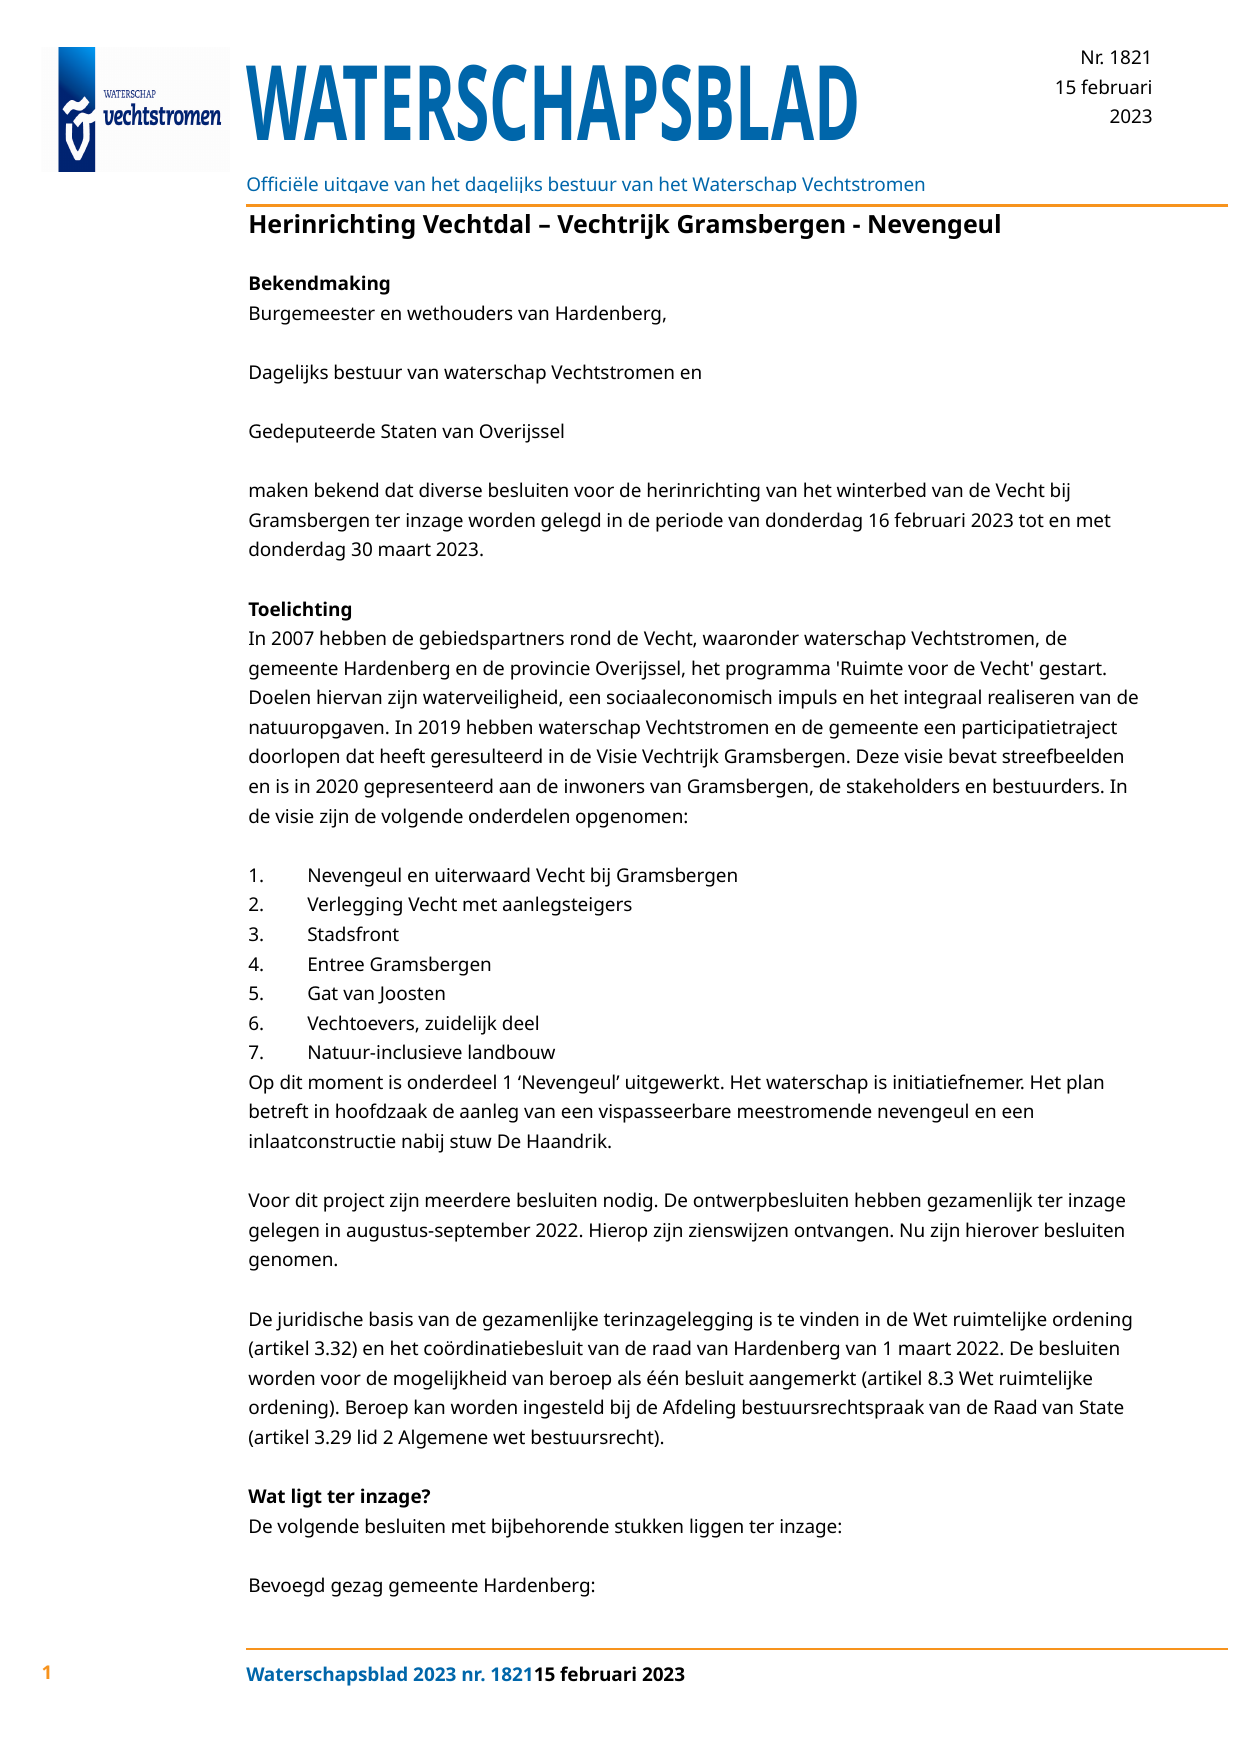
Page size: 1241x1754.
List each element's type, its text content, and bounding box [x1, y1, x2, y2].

list Nevengeul en uiterwaard Vecht bij Gramsbergen [248, 862, 1152, 888]
text Burgemeester en wethouders van Hardenberg, [248, 300, 1152, 326]
list Natuur-inclusieve landbouw [248, 1039, 1152, 1065]
picture [41, 47, 231, 172]
text In 2007 hebben de gebiedspartners rond de Vecht, waaronder waterschap Vechtstromen, de gemeente Hardenberg en de provincie Overijssel, het programma 'Ruimte voor de Vecht' gestart. Doelen hiervan zijn waterveiligheid, een sociaaleconomisch impuls en het integraal realiseren van de natuuropgaven. In 2019 hebben waterschap Vechtstromen en de gemeente een participatietraject doorlopen dat heeft geresulteerd in de Visie Vechtrijk Gramsbergen. Deze visie bevat streefbeelden en is in 2020 gepresenteerd aan de inwoners van Gramsbergen, de stakeholders en bestuurders. In de visie zijn de volgende onderdelen opgenomen: [248, 625, 1152, 828]
text Bekendmaking [248, 270, 1152, 296]
text Dagelijks bestuur van waterschap Vechtstromen en [248, 359, 1152, 385]
list Entree Gramsbergen [248, 951, 1152, 976]
text Bevoegd gezag gemeente Hardenberg: [248, 1572, 1152, 1598]
text De volgende besluiten met bijbehorende stukken liggen ter inzage: [248, 1513, 1152, 1538]
list Stadsfront [248, 921, 1152, 947]
text Op dit moment is onderdeel 1 ‘Nevengeul’ uitgewerkt. Het waterschap is initiatiefnemer. Het plan betreft in hoofdzaak de aanleg van een vispasseerbare meestromende nevengeul en een inlaatconstructie nabij stuw De Haandrik. [248, 1069, 1152, 1154]
text Wat ligt ter inzage? [248, 1483, 1152, 1509]
list Vechtoevers, zuidelijk deel [248, 1010, 1152, 1036]
text Toelichting [248, 596, 1152, 621]
text De juridische basis van de gezamenlijke terinzagelegging is te vinden in de Wet ruimtelijke ordening (artikel 3.32) en het coördinatiebesluit van de raad van Hardenberg van 1 maart 2022. De besluiten worden voor de mogelijkheid van beroep als één besluit aangemerkt (artikel 8.3 Wet ruimtelijke ordening). Beroep kan worden ingesteld bij de Afdeling bestuursrechtspraak van de Raad van State (artikel 3.29 lid 2 Algemene wet bestuursrecht). [248, 1306, 1152, 1450]
list Verlegging Vecht met aanlegsteigers [248, 892, 1152, 917]
list Gat van Joosten [248, 980, 1152, 1006]
text Gedeputeerde Staten van Overijssel [248, 418, 1152, 444]
text Herinrichting Vechtdal – Vechtrijk Gramsbergen - Nevengeul [248, 207, 1152, 241]
text Voor dit project zijn meerdere besluiten nodig. De ontwerpbesluiten hebben gezamenlijk ter inzage gelegen in augustus-september 2022. Hierop zijn zienswijzen ontvangen. Nu zijn hierover besluiten genomen. [248, 1187, 1152, 1272]
text maken bekend dat diverse besluiten voor de herinrichting van het winterbed van de Vecht bij Gramsbergen ter inzage worden gelegd in de periode van donderdag 16 februari 2023 tot en met donderdag 30 maart 2023. [248, 477, 1152, 562]
